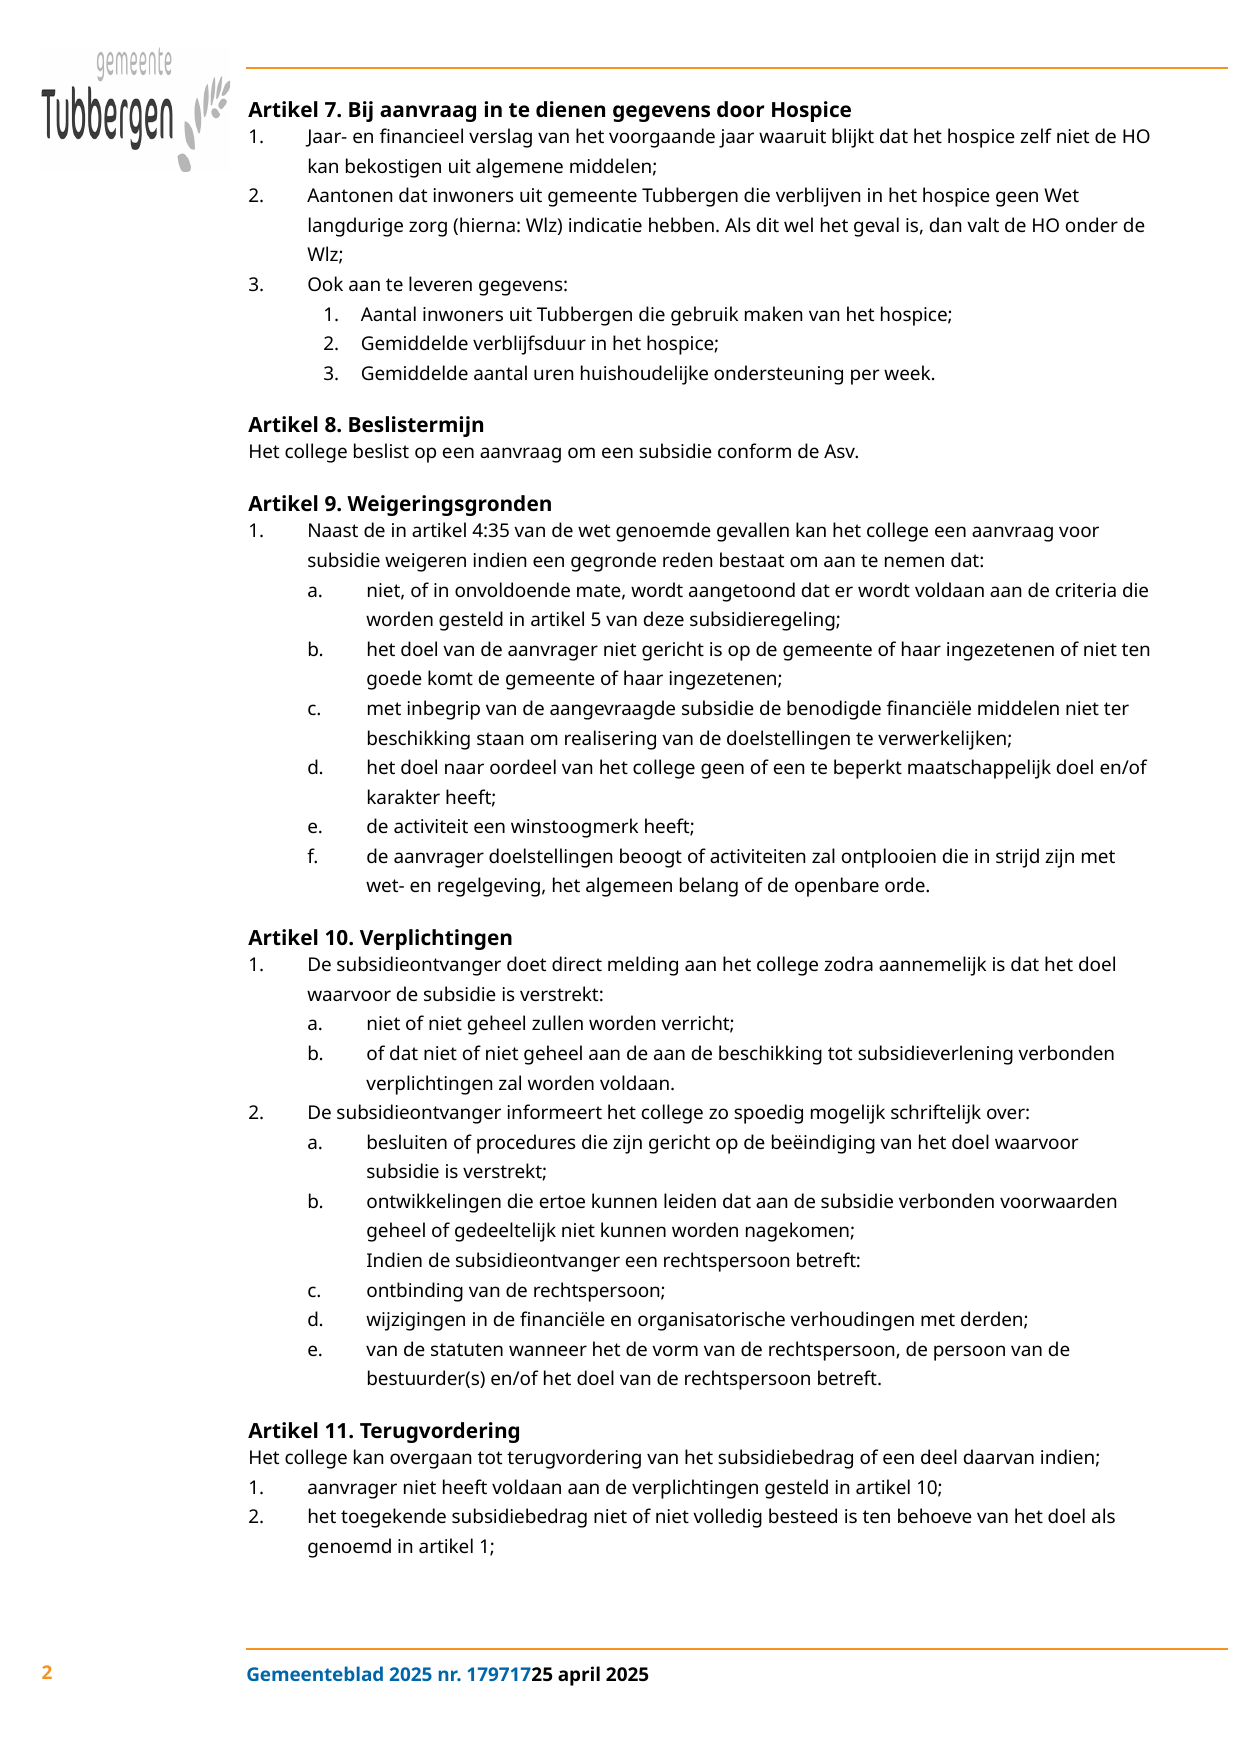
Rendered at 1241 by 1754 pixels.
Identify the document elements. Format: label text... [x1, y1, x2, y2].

list het doel naar oordeel van het college geen of een te beperkt maatschappelijk doel en/of karakter heeft; [307, 754, 1152, 809]
text Artikel 8. Beslistermijn [248, 410, 1152, 439]
list het toegekende subsidiebedrag niet of niet volledig besteed is ten behoeve van het doel als genoemd in artikel 1; [248, 1504, 1152, 1559]
list met inbegrip van de aangevraagde subsidie de benodigde financiële middelen niet ter beschikking staan om realisering van de doelstellingen te verwerkelijken; [307, 695, 1152, 750]
list wijzigingen in de financiële en organisatorische verhoudingen met derden; [307, 1306, 1152, 1332]
list ontbinding van de rechtspersoon; [307, 1277, 1152, 1303]
list besluiten of procedures die zijn gericht op de beëindiging van het doel waarvoor subsidie is verstrekt; [307, 1129, 1152, 1184]
list Aantonen dat inwoners uit gemeente Tubbergen die verblijven in het hospice geen Wet langdurige zorg (hierna: Wlz) indicatie hebben. Als dit wel het geval is, dan valt de HO onder de Wlz; [248, 182, 1152, 267]
list De subsidieontvanger doet direct melding aan het college zodra aannemelijk is dat het doel waarvoor de subsidie is verstrekt: [248, 951, 1152, 1007]
list het doel van de aanvrager niet gericht is op de gemeente of haar ingezetenen of niet ten goede komt de gemeente of haar ingezetenen; [307, 636, 1152, 691]
text Het college beslist op een aanvraag om een subsidie conform de Asv. [248, 439, 1152, 464]
picture [41, 47, 231, 172]
list Gemiddelde verblijfsduur in het hospice; [323, 330, 1152, 356]
list niet, of in onvoldoende mate, wordt aangetoond dat er wordt voldaan aan de criteria die worden gesteld in artikel 5 van deze subsidieregeling; [307, 577, 1152, 632]
list van de statuten wanneer het de vorm van de rechtspersoon, de persoon van de bestuurder(s) en/of het doel van de rechtspersoon betreft. [307, 1336, 1152, 1391]
list ontwikkelingen die ertoe kunnen leiden dat aan de subsidie verbonden voorwaarden geheel of gedeeltelijk niet kunnen worden nagekomen; [307, 1188, 1152, 1243]
list de aanvrager doelstellingen beoogt of activiteiten zal ontplooien die in strijd zijn met wet- en regelgeving, het algemeen belang of de openbare orde. [307, 843, 1152, 898]
text Artikel 9. Weigeringsgronden [248, 489, 1152, 518]
list de activiteit een winstoogmerk heeft; [307, 813, 1152, 839]
list of dat niet of niet geheel aan de aan de beschikking tot subsidieverlening verbonden verplichtingen zal worden voldaan. [307, 1040, 1152, 1096]
list Ook aan te leveren gegevens: [248, 271, 1152, 297]
text Artikel 11. Terugvordering [248, 1416, 1152, 1444]
list Gemiddelde aantal uren huishoudelijke ondersteuning per week. [323, 360, 1152, 386]
list Naast de in artikel 4:35 van de wet genoemde gevallen kan het college een aanvraag voor subsidie weigeren indien een gegronde reden bestaat om aan te nemen dat: [248, 518, 1152, 573]
text Het college kan overgaan tot terugvordering van het subsidiebedrag of een deel daarvan indien; [248, 1444, 1152, 1470]
text Artikel 7. Bij aanvraag in te dienen gegevens door Hospice [248, 95, 1152, 123]
list Indien de subsidieontvanger een rechtspersoon betreft: [307, 1247, 1152, 1273]
list De subsidieontvanger informeert het college zo spoedig mogelijk schriftelijk over: [248, 1099, 1152, 1125]
list aanvrager niet heeft voldaan aan de verplichtingen gesteld in artikel 10; [248, 1474, 1152, 1500]
list Aantal inwoners uit Tubbergen die gebruik maken van het hospice; [323, 301, 1152, 326]
text Artikel 10. Verplichtingen [248, 923, 1152, 951]
list Jaar- en financieel verslag van het voorgaande jaar waaruit blijkt dat het hospice zelf niet de HO kan bekostigen uit algemene middelen; [248, 123, 1152, 178]
list niet of niet geheel zullen worden verricht; [307, 1011, 1152, 1036]
